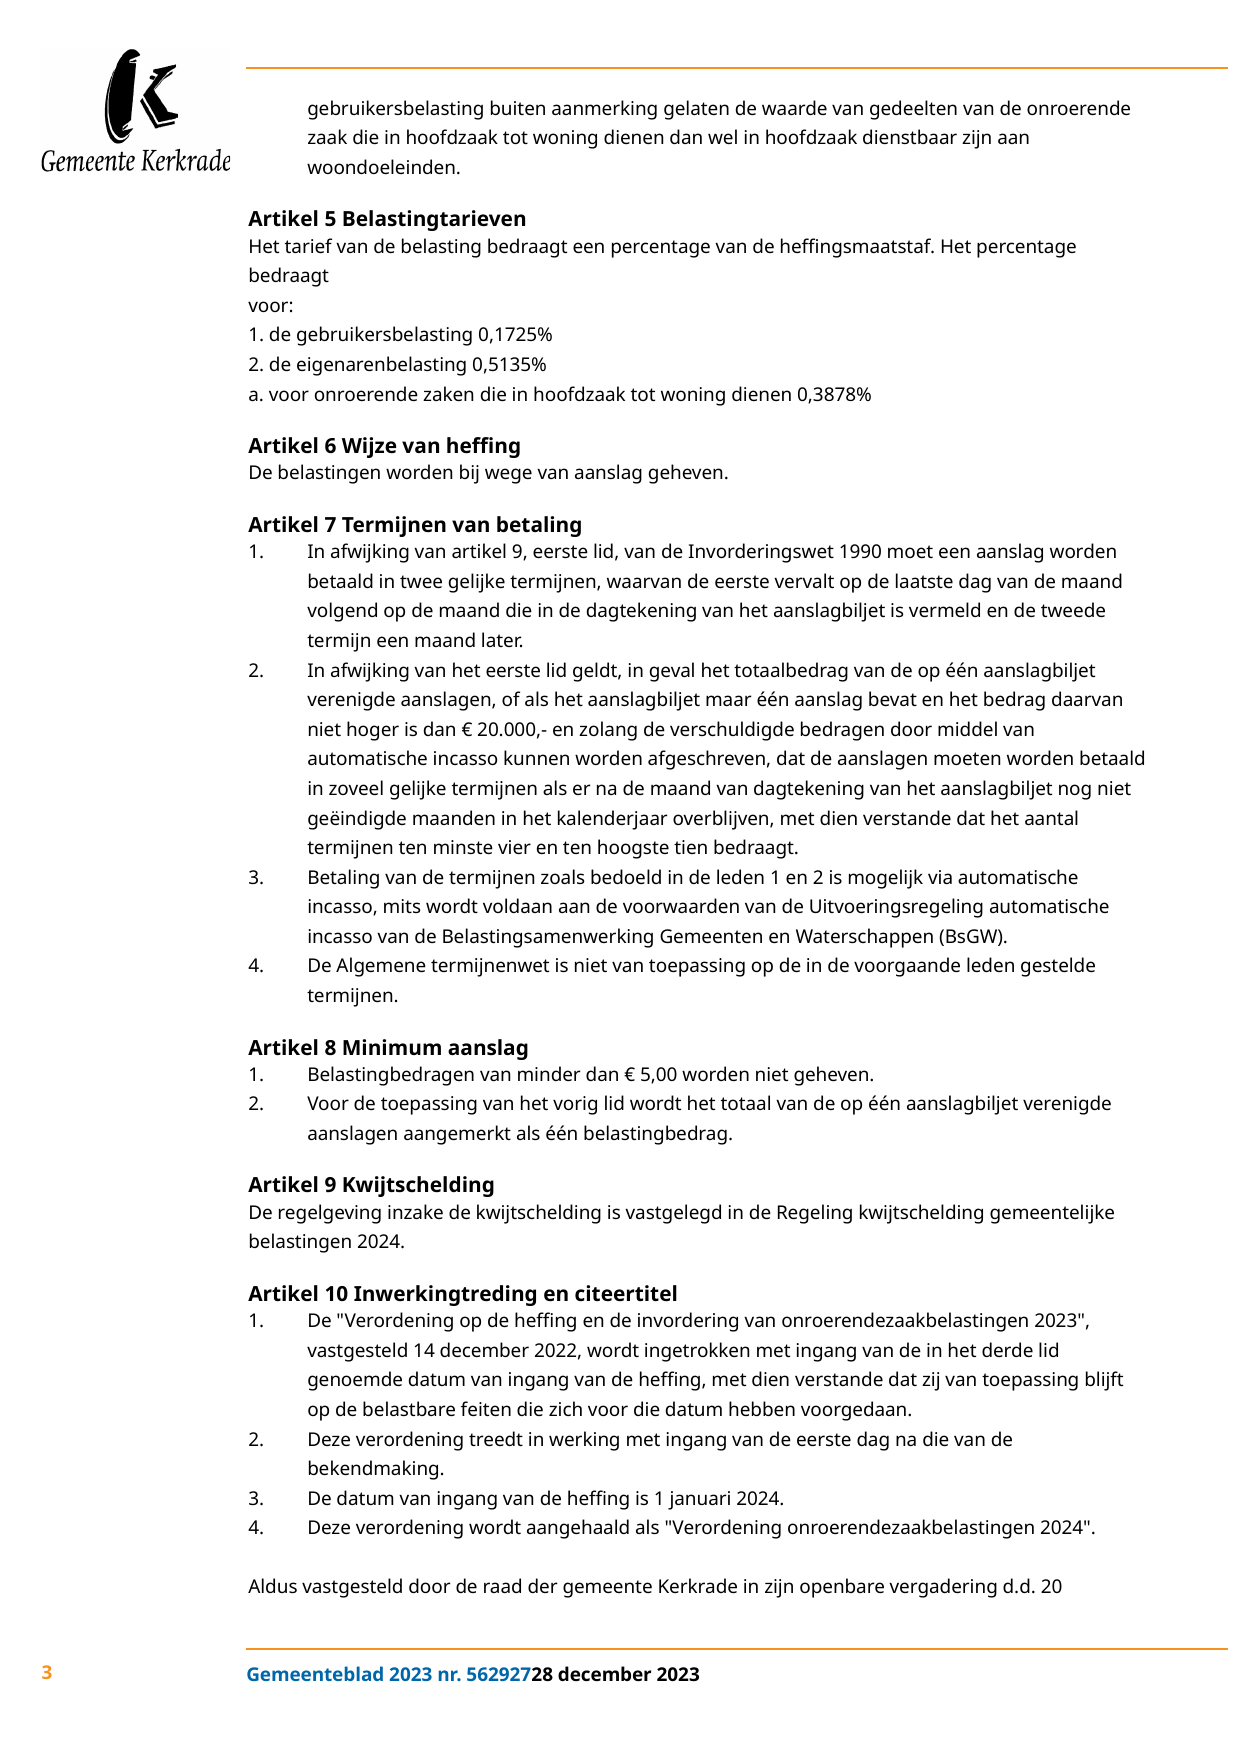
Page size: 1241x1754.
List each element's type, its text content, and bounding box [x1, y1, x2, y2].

text voor: [248, 292, 1152, 318]
list gebruikersbelasting buiten aanmerking gelaten de waarde van gedeelten van de onroerende zaak die in hoofdzaak tot woning dienen dan wel in hoofdzaak dienstbaar zijn aan woondoeleinden. [248, 95, 1152, 180]
list Voor de toepassing van het vorig lid wordt het totaal van de op één aanslagbiljet verenigde aanslagen aangemerkt als één belastingbedrag. [248, 1091, 1152, 1146]
text Artikel 7 Termijnen van betaling [248, 510, 1152, 538]
text a. voor onroerende zaken die in hoofdzaak tot woning dienen 0,3878% [248, 381, 1152, 406]
text Artikel 10 Inwerkingtreding en citeertitel [248, 1279, 1152, 1307]
list De "Verordening op de heffing en de invordering van onroerendezaakbelastingen 2023", vastgesteld 14 december 2022, wordt ingetrokken met ingang van de in het derde lid genoemde datum van ingang van de heffing, met dien verstande dat zij van toepassing blijft op de belastbare feiten die zich voor die datum hebben voorgedaan. [248, 1307, 1152, 1422]
text Artikel 5 Belastingtarieven [248, 204, 1152, 233]
list In afwijking van het eerste lid geldt, in geval het totaalbedrag van de op één aanslagbiljet verenigde aanslagen, of als het aanslagbiljet maar één aanslag bevat en het bedrag daarvan niet hoger is dan € 20.000,- en zolang de verschuldigde bedragen door middel van automatische incasso kunnen worden afgeschreven, dat de aanslagen moeten worden betaald in zoveel gelijke termijnen als er na de maand van dagtekening van het aanslagbiljet nog niet geëindigde maanden in het kalenderjaar overblijven, met dien verstande dat het aantal termijnen ten minste vier en ten hoogste tien bedraagt. [248, 657, 1152, 860]
text 2. de eigenarenbelasting 0,5135% [248, 351, 1152, 377]
text De belastingen worden bij wege van aanslag geheven. [248, 459, 1152, 485]
text De regelgeving inzake de kwijtschelding is vastgelegd in de Regeling kwijtschelding gemeentelijke belastingen 2024. [248, 1199, 1152, 1254]
text Artikel 9 Kwijtschelding [248, 1171, 1152, 1199]
text Artikel 8 Minimum aanslag [248, 1033, 1152, 1061]
text Artikel 6 Wijze van heffing [248, 431, 1152, 459]
list Betaling van de termijnen zoals bedoeld in de leden 1 en 2 is mogelijk via automatische incasso, mits wordt voldaan aan de voorwaarden van de Uitvoeringsregeling automatische incasso van de Belastingsamenwerking Gemeenten en Waterschappen (BsGW). [248, 864, 1152, 949]
picture [41, 47, 231, 172]
text Aldus vastgesteld door de raad der gemeente Kerkrade in zijn openbare vergadering d.d. 20 [248, 1574, 1152, 1599]
list Belastingbedragen van minder dan € 5,00 worden niet geheven. [248, 1061, 1152, 1087]
list Deze verordening treedt in werking met ingang van de eerste dag na die van de bekendmaking. [248, 1426, 1152, 1481]
text Het tarief van de belasting bedraagt een percentage van de heffingsmaatstaf. Het percentage bedraagt [248, 233, 1152, 288]
list In afwijking van artikel 9, eerste lid, van de Invorderingswet 1990 moet een aanslag worden betaald in twee gelijke termijnen, waarvan de eerste vervalt op de laatste dag van de maand volgend op de maand die in de dagtekening van het aanslagbiljet is vermeld en de tweede termijn een maand later. [248, 538, 1152, 653]
list De Algemene termijnenwet is niet van toepassing op de in de voorgaande leden gestelde termijnen. [248, 953, 1152, 1008]
list De datum van ingang van de heffing is 1 januari 2024. [248, 1485, 1152, 1511]
text 1. de gebruikersbelasting 0,1725% [248, 322, 1152, 347]
list Deze verordening wordt aangehaald als "Verordening onroerendezaakbelastingen 2024". [248, 1514, 1152, 1540]
